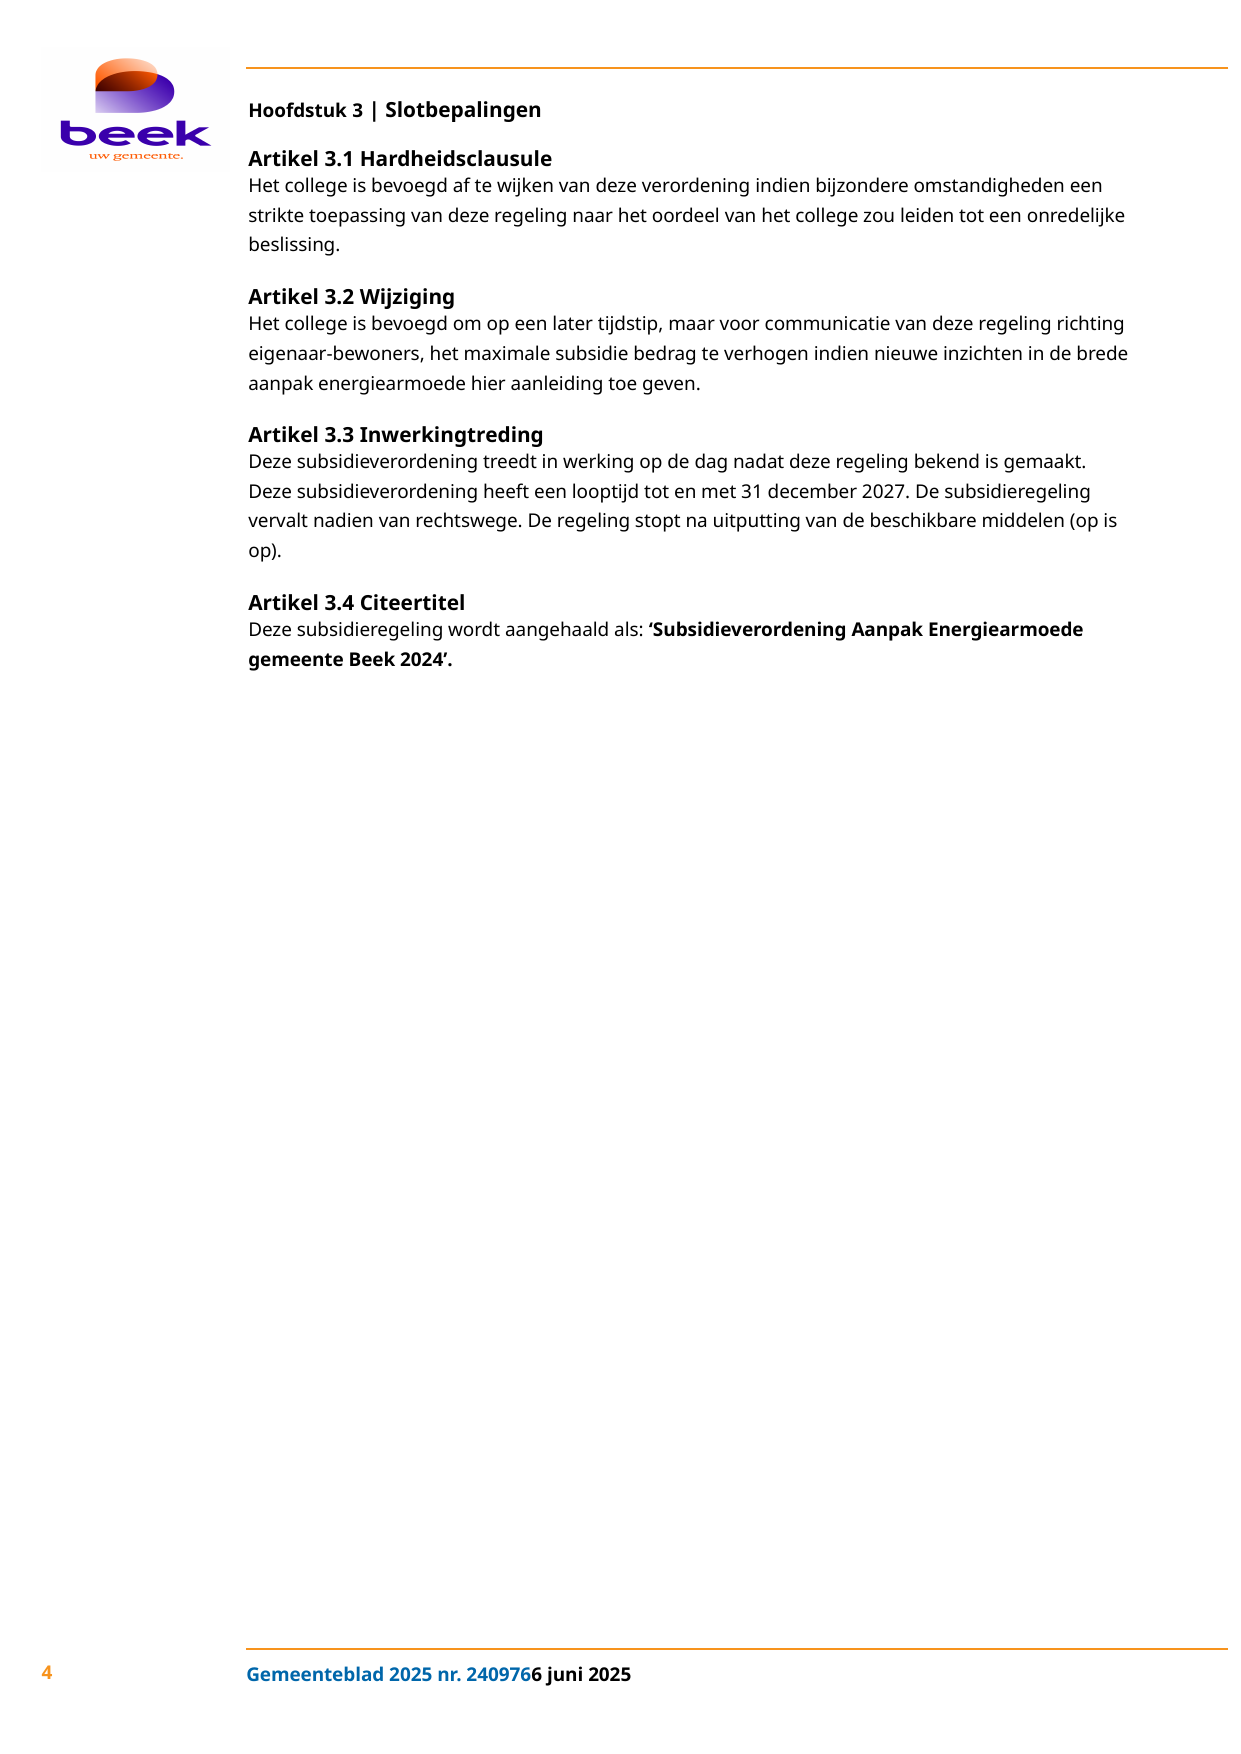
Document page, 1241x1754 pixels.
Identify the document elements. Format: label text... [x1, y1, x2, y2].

text Deze subsidieverordening heeft een looptijd tot en met 31 december 2027. De subsidieregeling vervalt nadien van rechtswege. De regeling stopt na uitputting van de beschikbare middelen (op is op). [248, 478, 1152, 563]
text Artikel 3.4 Citeertitel [248, 588, 1152, 616]
text Het college is bevoegd af te wijken van deze verordening indien bijzondere omstandigheden een strikte toepassing van deze regeling naar het oordeel van het college zou leiden tot een onredelijke beslissing. [248, 172, 1152, 257]
text Deze subsidieverordening treedt in werking op de dag nadat deze regeling bekend is gemaakt. [248, 448, 1152, 474]
text Artikel 3.1 Hardheidsclausule [248, 144, 1152, 172]
picture [41, 47, 231, 172]
text Artikel 3.2 Wijziging [248, 282, 1152, 311]
text Het college is bevoegd om op een later tijdstip, maar voor communicatie van deze regeling richting eigenaar-bewoners, het maximale subsidie bedrag te verhogen indien nieuwe inzichten in de brede aanpak energiearmoede hier aanleiding toe geven. [248, 311, 1152, 395]
text Hoofdstuk 3 | Slotbepalingen [248, 95, 1152, 123]
text Artikel 3.3 Inwerkingtreding [248, 420, 1152, 448]
text Deze subsidieregeling wordt aangehaald als: ‘Subsidieverordening Aanpak Energiearmoede gemeente Beek 2024’. [248, 616, 1152, 671]
